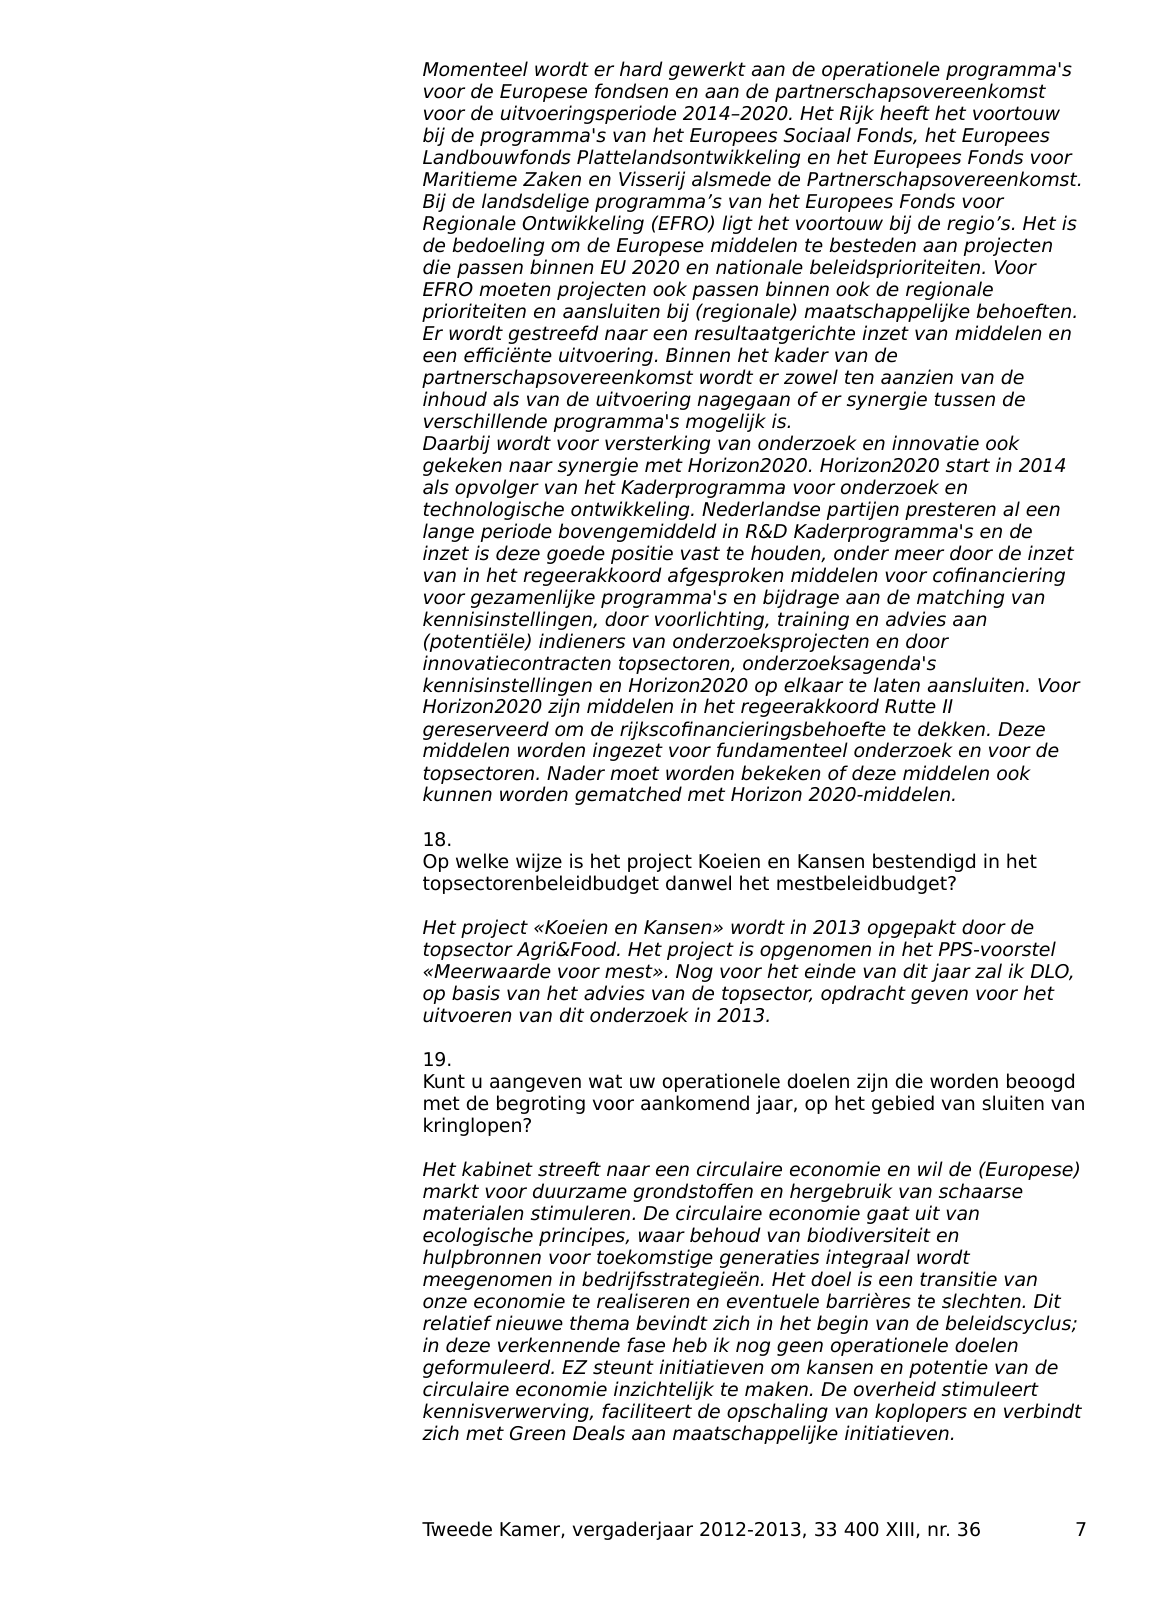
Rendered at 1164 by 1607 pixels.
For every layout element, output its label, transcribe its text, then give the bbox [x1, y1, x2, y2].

text Momenteel wordt er hard gewerkt aan de operationele programma's voor de Europese fondsen en aan de partnerschapsovereenkomst voor de uitvoeringsperiode 2014–2020. Het Rijk heeft het voortouw bij de programma's van het Europees Sociaal Fonds, het Europees Landbouwfonds Plattelandsontwikkeling en het Europees Fonds voor Maritieme Zaken en Visserij alsmede de Partnerschapsovereenkomst. Bij de landsdelige programma’s van het Europees Fonds voor Regionale Ontwikkeling (EFRO) ligt het voortouw bij de regio’s. Het is de bedoeling om de Europese middelen te besteden aan projecten die passen binnen EU 2020 en nationale beleidsprioriteiten. Voor EFRO moeten projecten ook passen binnen ook de regionale prioriteiten en aansluiten bij (regionale) maatschappelijke behoeften. Er wordt gestreefd naar een resultaatgerichte inzet van middelen en een efficiënte uitvoering. Binnen het kader van de partnerschapsovereenkomst wordt er zowel ten aanzien van de inhoud als van de uitvoering nagegaan of er synergie tussen de verschillende programma's mogelijk is. [422, 59, 1087, 433]
text 18. [422, 828, 1087, 851]
text 19. [422, 1049, 1087, 1071]
text Kunt u aangeven wat uw operationele doelen zijn die worden beoogd met de begroting voor aankomend jaar, op het gebied van sluiten van kringlopen? [422, 1071, 1087, 1137]
text Het kabinet streeft naar een circulaire economie en wil de (Europese) markt voor duurzame grondstoffen en hergebruik van schaarse materialen stimuleren. De circulaire economie gaat uit van ecologische principes, waar behoud van biodiversiteit en hulpbronnen voor toekomstige generaties integraal wordt meegenomen in bedrijfsstrategieën. Het doel is een transitie van onze economie te realiseren en eventuele barrières te slechten. Dit relatief nieuwe thema bevindt zich in het begin van de beleidscyclus; in deze verkennende fase heb ik nog geen operationele doelen geformuleerd. EZ steunt initiatieven om kansen en potentie van de circulaire economie inzichtelijk te maken. De overheid stimuleert kennisverwerving, faciliteert de opschaling van koplopers en verbindt zich met Green Deals aan maatschappelijke initiatieven. [422, 1159, 1087, 1444]
text Het project «Koeien en Kansen» wordt in 2013 opgepakt door de topsector Agri&Food. Het project is opgenomen in het PPS-voorstel «Meerwaarde voor mest». Nog voor het einde van dit jaar zal ik DLO, op basis van het advies van de topsector, opdracht geven voor het uitvoeren van dit onderzoek in 2013. [422, 917, 1087, 1027]
text Op welke wijze is het project Koeien en Kansen bestendigd in het topsectorenbeleidbudget danwel het mestbeleidbudget? [422, 851, 1087, 894]
text Daarbij wordt voor versterking van onderzoek en innovatie ook gekeken naar synergie met Horizon2020. Horizon2020 start in 2014 als opvolger van het Kaderprogramma voor onderzoek en technologische ontwikkeling. Nederlandse partijen presteren al een lange periode bovengemiddeld in R&D Kaderprogramma's en de inzet is deze goede positie vast te houden, onder meer door de inzet van in het regeerakkoord afgesproken middelen voor cofinanciering voor gezamenlijke programma's en bijdrage aan de matching van kennisinstellingen, door voorlichting, training en advies aan (potentiële) indieners van onderzoeksprojecten en door innovatiecontracten topsectoren, onderzoeksagenda's kennisinstellingen en Horizon2020 op elkaar te laten aansluiten. Voor Horizon2020 zijn middelen in het regeerakkoord Rutte II gereserveerd om de rijkscofinancieringsbehoefte te dekken. Deze middelen worden ingezet voor fundamenteel onderzoek en voor de topsectoren. Nader moet worden bekeken of deze middelen ook kunnen worden gematched met Horizon 2020-middelen. [422, 433, 1087, 806]
